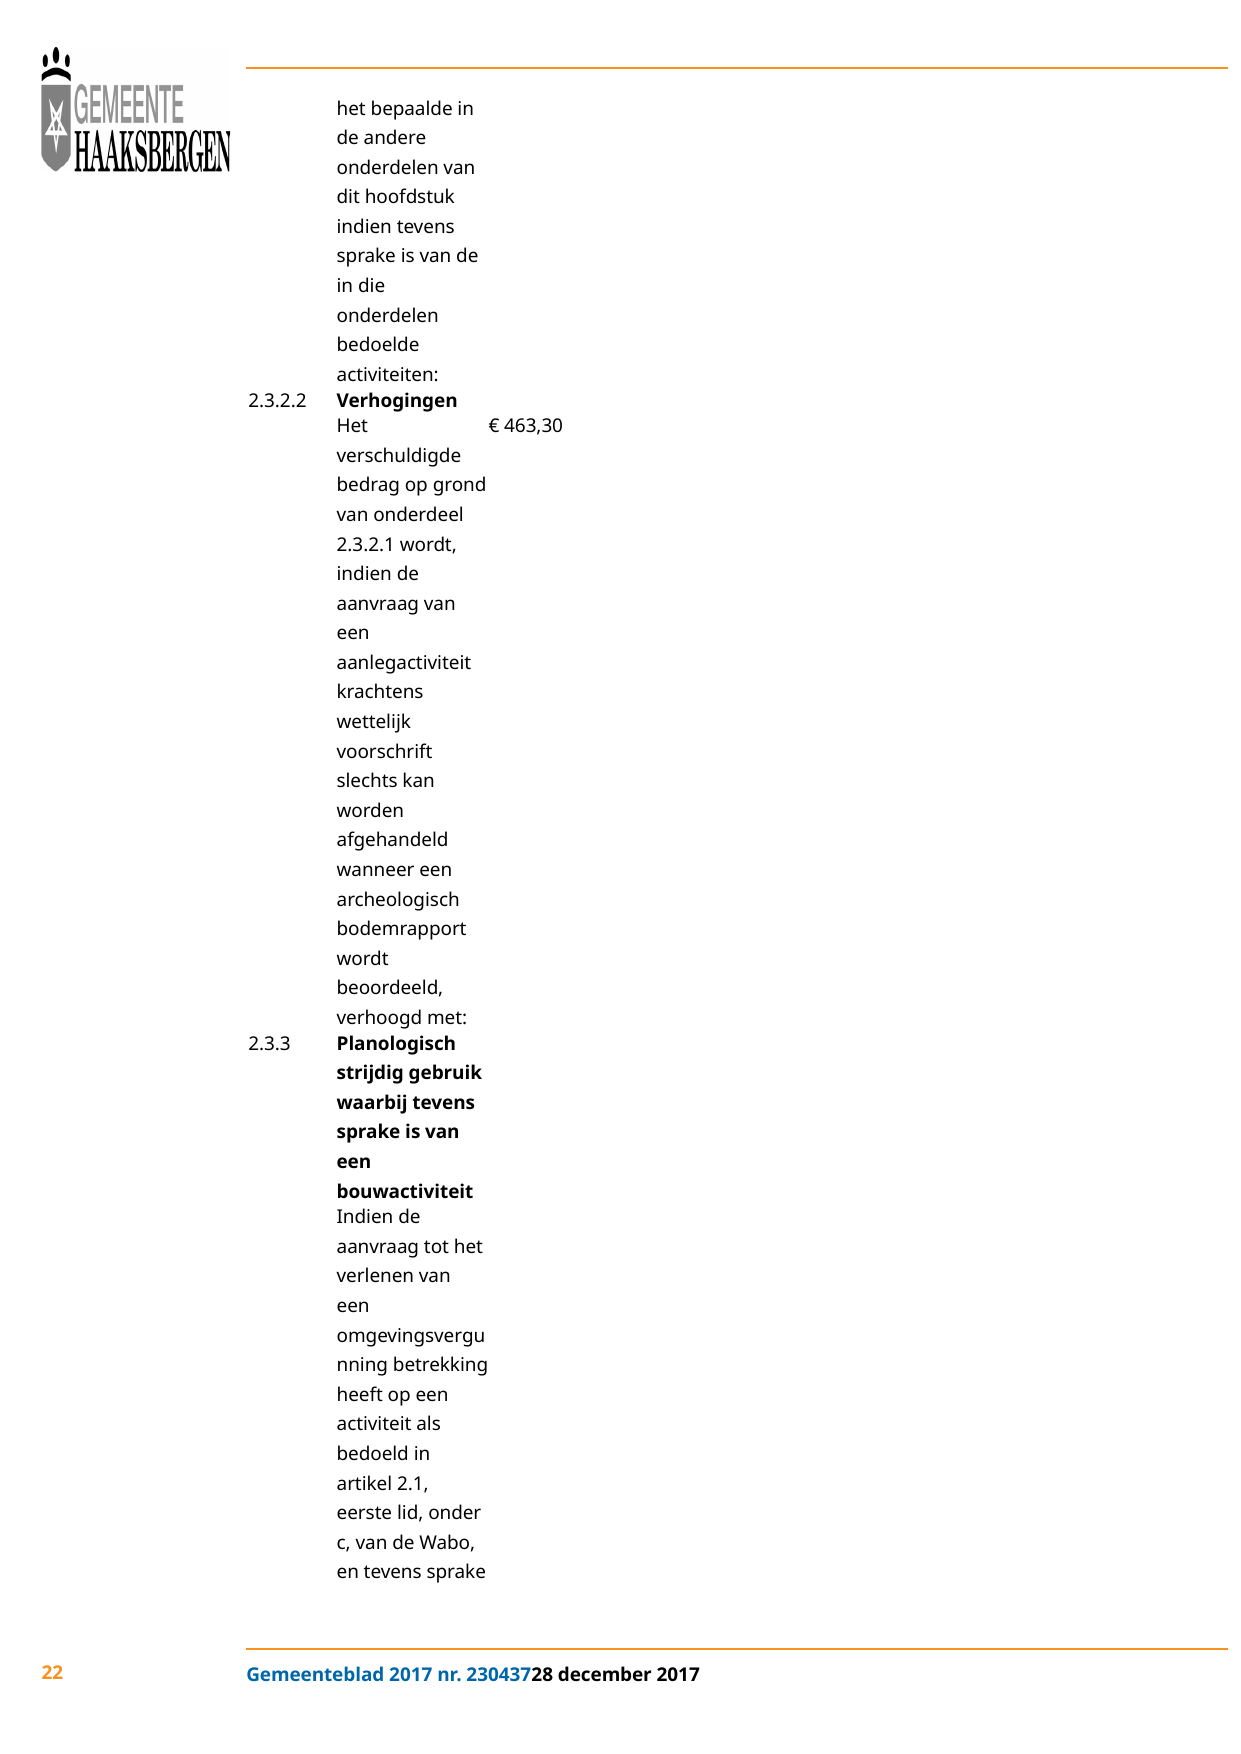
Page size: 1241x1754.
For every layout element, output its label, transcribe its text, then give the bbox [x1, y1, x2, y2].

table_cell € 463,30 [488, 413, 577, 1030]
table_cell Planologisch strijdig gebruik waarbij tevens sprake is van een bouwactiviteit [336, 1030, 488, 1203]
table_cell [488, 1204, 577, 1584]
table_cell [248, 1204, 336, 1584]
table_cell het bepaalde in de andere onderdelen van dit hoofdstuk indien tevens sprake is van de in die onderdelen bedoelde activiteiten: [336, 95, 488, 387]
picture [41, 47, 231, 172]
table_cell [248, 95, 336, 387]
table_cell 2.3.2.2 [248, 387, 336, 412]
table_cell Indien de aanvraag tot het verlenen van een omgevingsvergunning betrekking heeft op een activiteit als bedoeld in artikel 2.1, eerste lid, onder c, van de Wabo, en tevens sprake [336, 1204, 488, 1584]
table_cell Verhogingen [336, 387, 488, 412]
table_cell [488, 387, 577, 412]
table_cell [488, 1030, 577, 1203]
table_cell Het verschuldigde bedrag op grond van onderdeel 2.3.2.1 wordt, indien de aanvraag van een aanlegactiviteit krachtens wettelijk voorschrift slechts kan worden afgehandeld wanneer een archeologisch bodemrapport wordt beoordeeld, verhoogd met: [336, 413, 488, 1030]
table_cell [248, 413, 336, 1030]
table_cell [488, 95, 577, 387]
table_cell 2.3.3 [248, 1030, 336, 1203]
